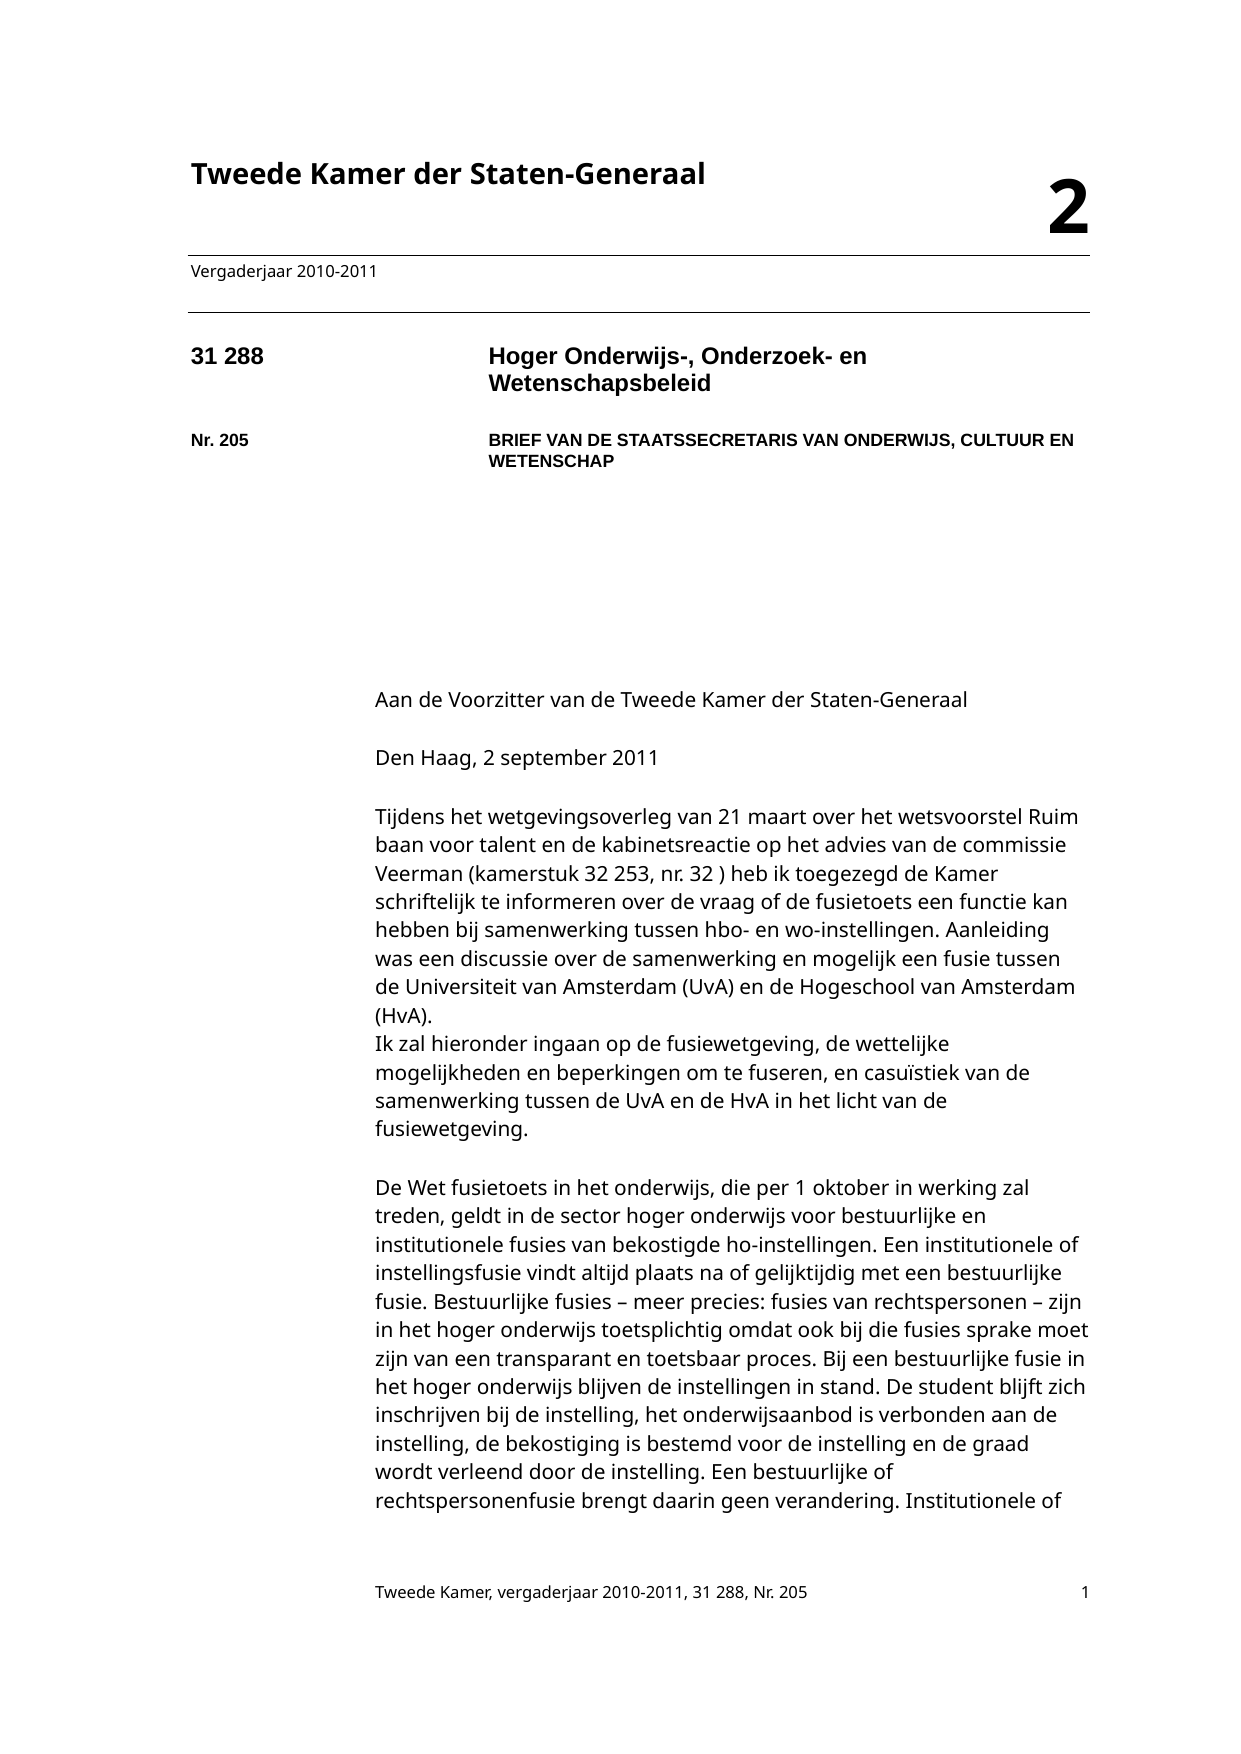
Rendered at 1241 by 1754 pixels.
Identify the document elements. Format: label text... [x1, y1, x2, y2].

table_cell 31 288 [188, 339, 485, 427]
table_cell [485, 313, 1090, 339]
text Ik zal hieronder ingaan op de fusiewetgeving, de wettelijke mogelijkheden en beperkingen om te fuseren, en casuïstiek van de samenwerking tussen de UvA en de HvA in het licht van de fusiewetgeving. [375, 1029, 1090, 1143]
table_cell [485, 256, 1090, 312]
table_cell Nr. 205 [188, 427, 485, 566]
text De Wet fusietoets in het onderwijs, die per 1 oktober in werking zal treden, geldt in de sector hoger onderwijs voor bestuurlijke en institutionele fusies van bekostigde ho-instellingen. Een institutionele of instellingsfusie vindt altijd plaats na of gelijktijdig met een bestuurlijke fusie. Bestuurlijke fusies – meer precies: fusies van rechtspersonen – zijn in het hoger onderwijs toetsplichtig omdat ook bij die fusies sprake moet zijn van een transparant en toetsbaar proces. Bij een bestuurlijke fusie in het hoger onderwijs blijven de instellingen in stand. De student blijft zich inschrijven bij de instelling, het onderwijsaanbod is verbonden aan de instelling, de bekostiging is bestemd voor de instelling en de graad wordt verleend door de instelling. Een bestuurlijke of rechtspersonenfusie brengt daarin geen verandering. Institutionele of [375, 1173, 1090, 1514]
table_cell [188, 313, 485, 339]
table_cell Vergaderjaar 2010-2011 [188, 256, 485, 312]
text Aan de Voorzitter van de Tweede Kamer der Staten-Generaal [375, 685, 1090, 713]
table_header Tweede Kamer der Staten-Generaal [188, 150, 909, 255]
table_cell BRIEF VAN DE STAATSSECRETARIS VAN ONDERWIJS, CULTUUR EN WETENSCHAP [485, 427, 1090, 566]
table_header 2 [910, 150, 1090, 255]
table_cell Hoger Onderwijs-, Onderzoek- en Wetenschapsbeleid [485, 339, 1090, 427]
text Den Haag, 2 september 2011 [375, 743, 1090, 772]
text Tijdens het wetgevingsoverleg van 21 maart over het wetsvoorstel Ruim baan voor talent en de kabinetsreactie op het advies van de commissie Veerman (kamerstuk 32 253, nr. 32 ) heb ik toegezegd de Kamer schriftelijk te informeren over de vraag of de fusietoets een functie kan hebben bij samenwerking tussen hbo- en wo-instellingen. Aanleiding was een discussie over de samenwerking en mogelijk een fusie tussen de Universiteit van Amsterdam (UvA) en de Hogeschool van Amsterdam (HvA). [375, 802, 1090, 1029]
